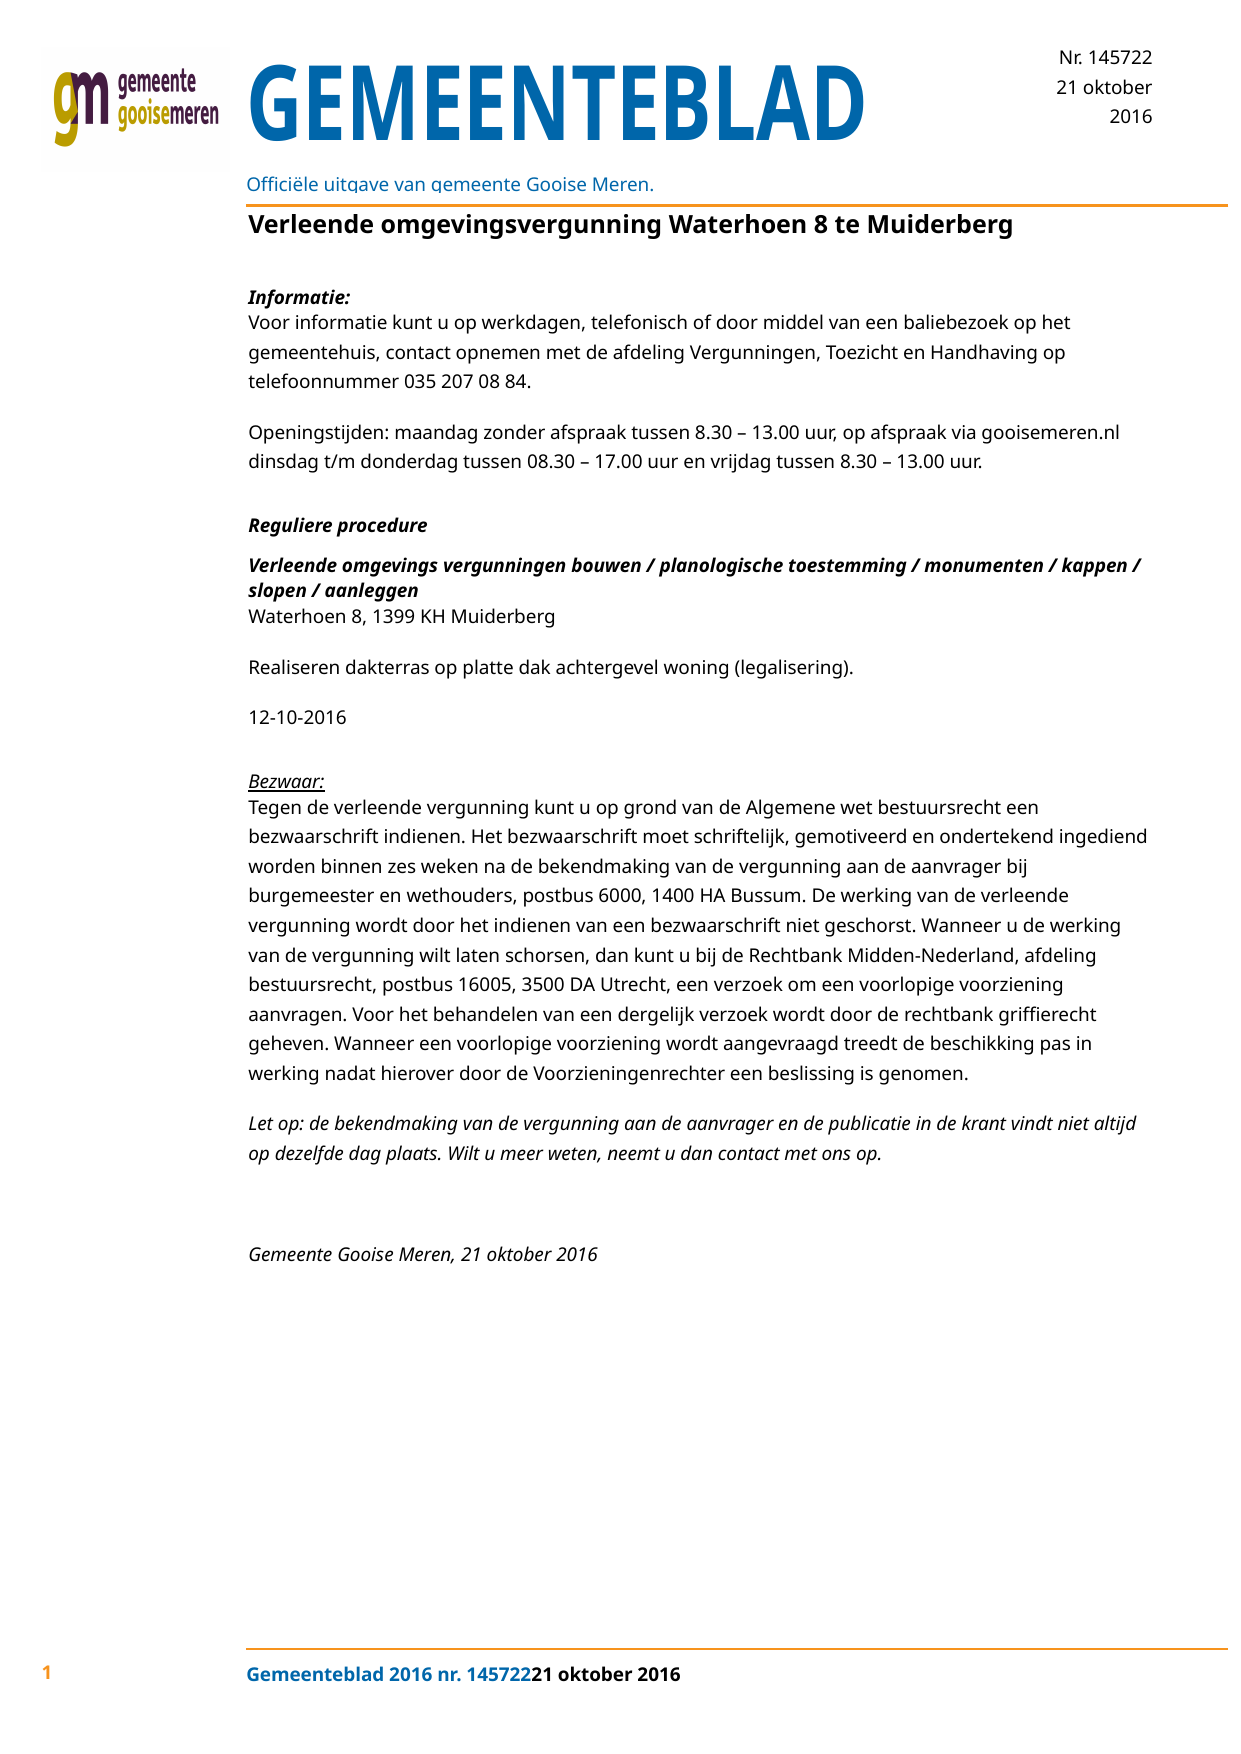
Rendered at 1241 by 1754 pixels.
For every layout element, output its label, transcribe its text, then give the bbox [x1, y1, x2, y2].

text Informatie: [248, 284, 1152, 309]
text 12-10-2016 [248, 704, 1152, 730]
text Reguliere procedure [248, 513, 1152, 538]
text Bezwaar: [248, 768, 1152, 794]
text Gemeente Gooise Meren, 21 oktober 2016 [248, 1241, 1152, 1267]
text Openingstijden: maandag zonder afspraak tussen 8.30 – 13.00 uur, op afspraak via gooisemeren.nl dinsdag t/m donderdag tussen 08.30 – 17.00 uur en vrijdag tussen 8.30 – 13.00 uur. [248, 419, 1152, 474]
text Verleende omgevings vergunningen bouwen / planologische toestemming / monumenten / kappen / slopen / aanleggen [248, 552, 1152, 603]
text Let op: de bekendmaking van de vergunning aan de aanvrager en de publicatie in de krant vindt niet altijd op dezelfde dag plaats. Wilt u meer weten, neemt u dan contact met ons op. [248, 1111, 1152, 1166]
text Waterhoen 8, 1399 KH Muiderberg [248, 603, 1152, 629]
text Verleende omgevingsvergunning Waterhoen 8 te Muiderberg [248, 207, 1152, 241]
text Realiseren dakterras op platte dak achtergevel woning (legalisering). [248, 654, 1152, 679]
text Voor informatie kunt u op werkdagen, telefonisch of door middel van een baliebezoek op het gemeentehuis, contact opnemen met de afdeling Vergunningen, Toezicht en Handhaving op telefoonnummer 035 207 08 84. [248, 309, 1152, 394]
picture [41, 47, 231, 172]
text Tegen de verleende vergunning kunt u op grond van de Algemene wet bestuursrecht een bezwaarschrift indienen. Het bezwaarschrift moet schriftelijk, gemotiveerd en ondertekend ingediend worden binnen zes weken na de bekendmaking van de vergunning aan de aanvrager bij burgemeester en wethouders, postbus 6000, 1400 HA Bussum. De werking van de verleende vergunning wordt door het indienen van een bezwaarschrift niet geschorst. Wanneer u de werking van de vergunning wilt laten schorsen, dan kunt u bij de Rechtbank Midden-Nederland, afdeling bestuursrecht, postbus 16005, 3500 DA Utrecht, een verzoek om een voorlopige voorziening aanvragen. Voor het behandelen van een dergelijk verzoek wordt door de rechtbank griffierecht geheven. Wanneer een voorlopige voorziening wordt aangevraagd treedt de beschikking pas in werking nadat hierover door de Voorzieningenrechter een beslissing is genomen. [248, 794, 1152, 1086]
